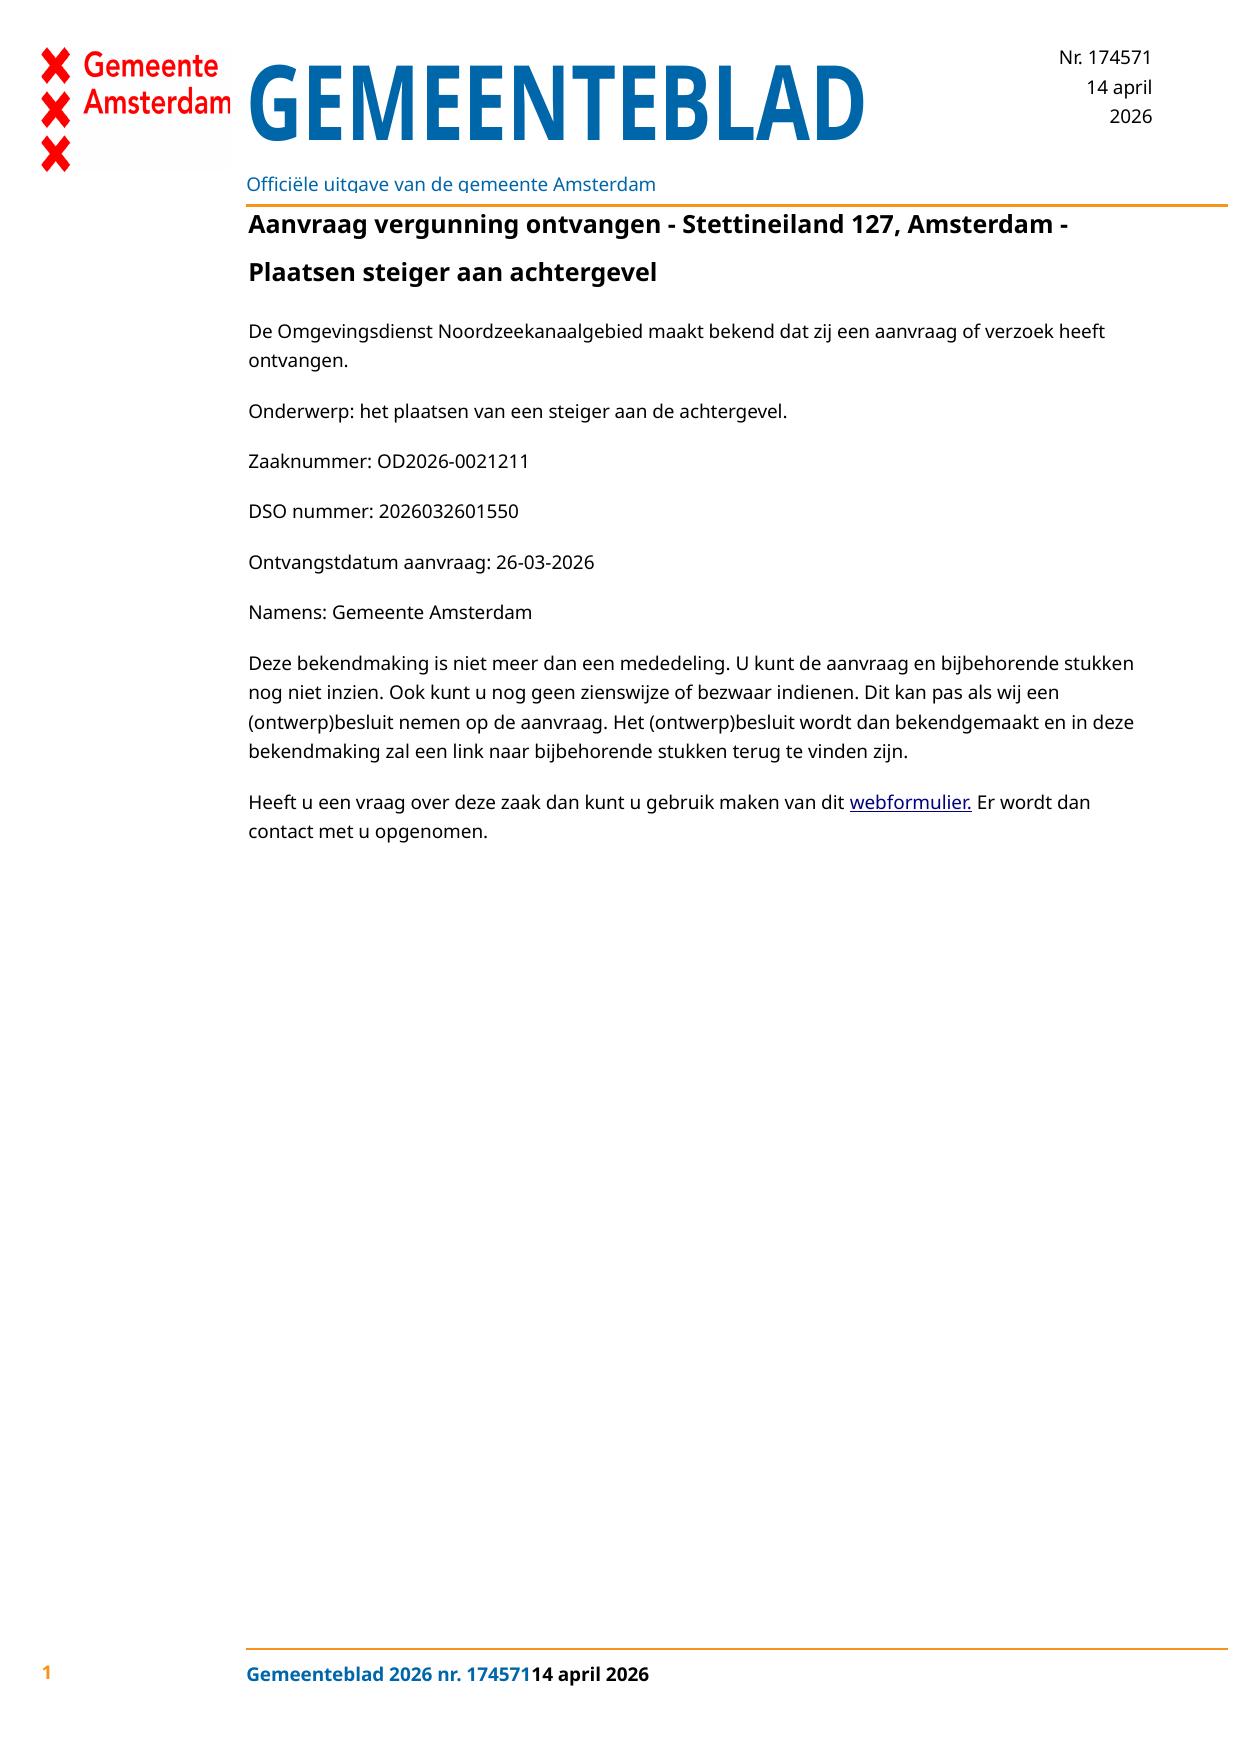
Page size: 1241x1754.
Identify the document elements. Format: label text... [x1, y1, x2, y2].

text DSO nummer: 2026032601550 [248, 499, 1152, 524]
text Deze bekendmaking is niet meer dan een mededeling. U kunt de aanvraag en bijbehorende stukken nog niet inzien. Ook kunt u nog geen zienswijze of bezwaar indienen. Dit kan pas als wij een (ontwerp)besluit nemen op de aanvraag. Het (ontwerp)besluit wordt dan bekendgemaakt en in deze bekendmaking zal een link naar bijbehorende stukken terug te vinden zijn. [248, 650, 1152, 764]
text Aanvraag vergunning ontvangen - Stettineiland 127, Amsterdam - Plaatsen steiger aan achtergevel [248, 207, 1152, 288]
text Ontvangstdatum aanvraag: 26-03-2026 [248, 549, 1152, 575]
text De Omgevingsdienst Noordzeekanaalgebied maakt bekend dat zij een aanvraag of verzoek heeft ontvangen. [248, 318, 1152, 373]
text Zaaknummer: OD2026-0021211 [248, 448, 1152, 474]
text Namens: Gemeente Amsterdam [248, 599, 1152, 625]
picture [41, 47, 231, 172]
text Heeft u een vraag over deze zaak dan kunt u gebruik maken van dit webformulier. Er wordt dan contact met u opgenomen. [248, 789, 1152, 844]
text Onderwerp: het plaatsen van een steiger aan de achtergevel. [248, 398, 1152, 424]
